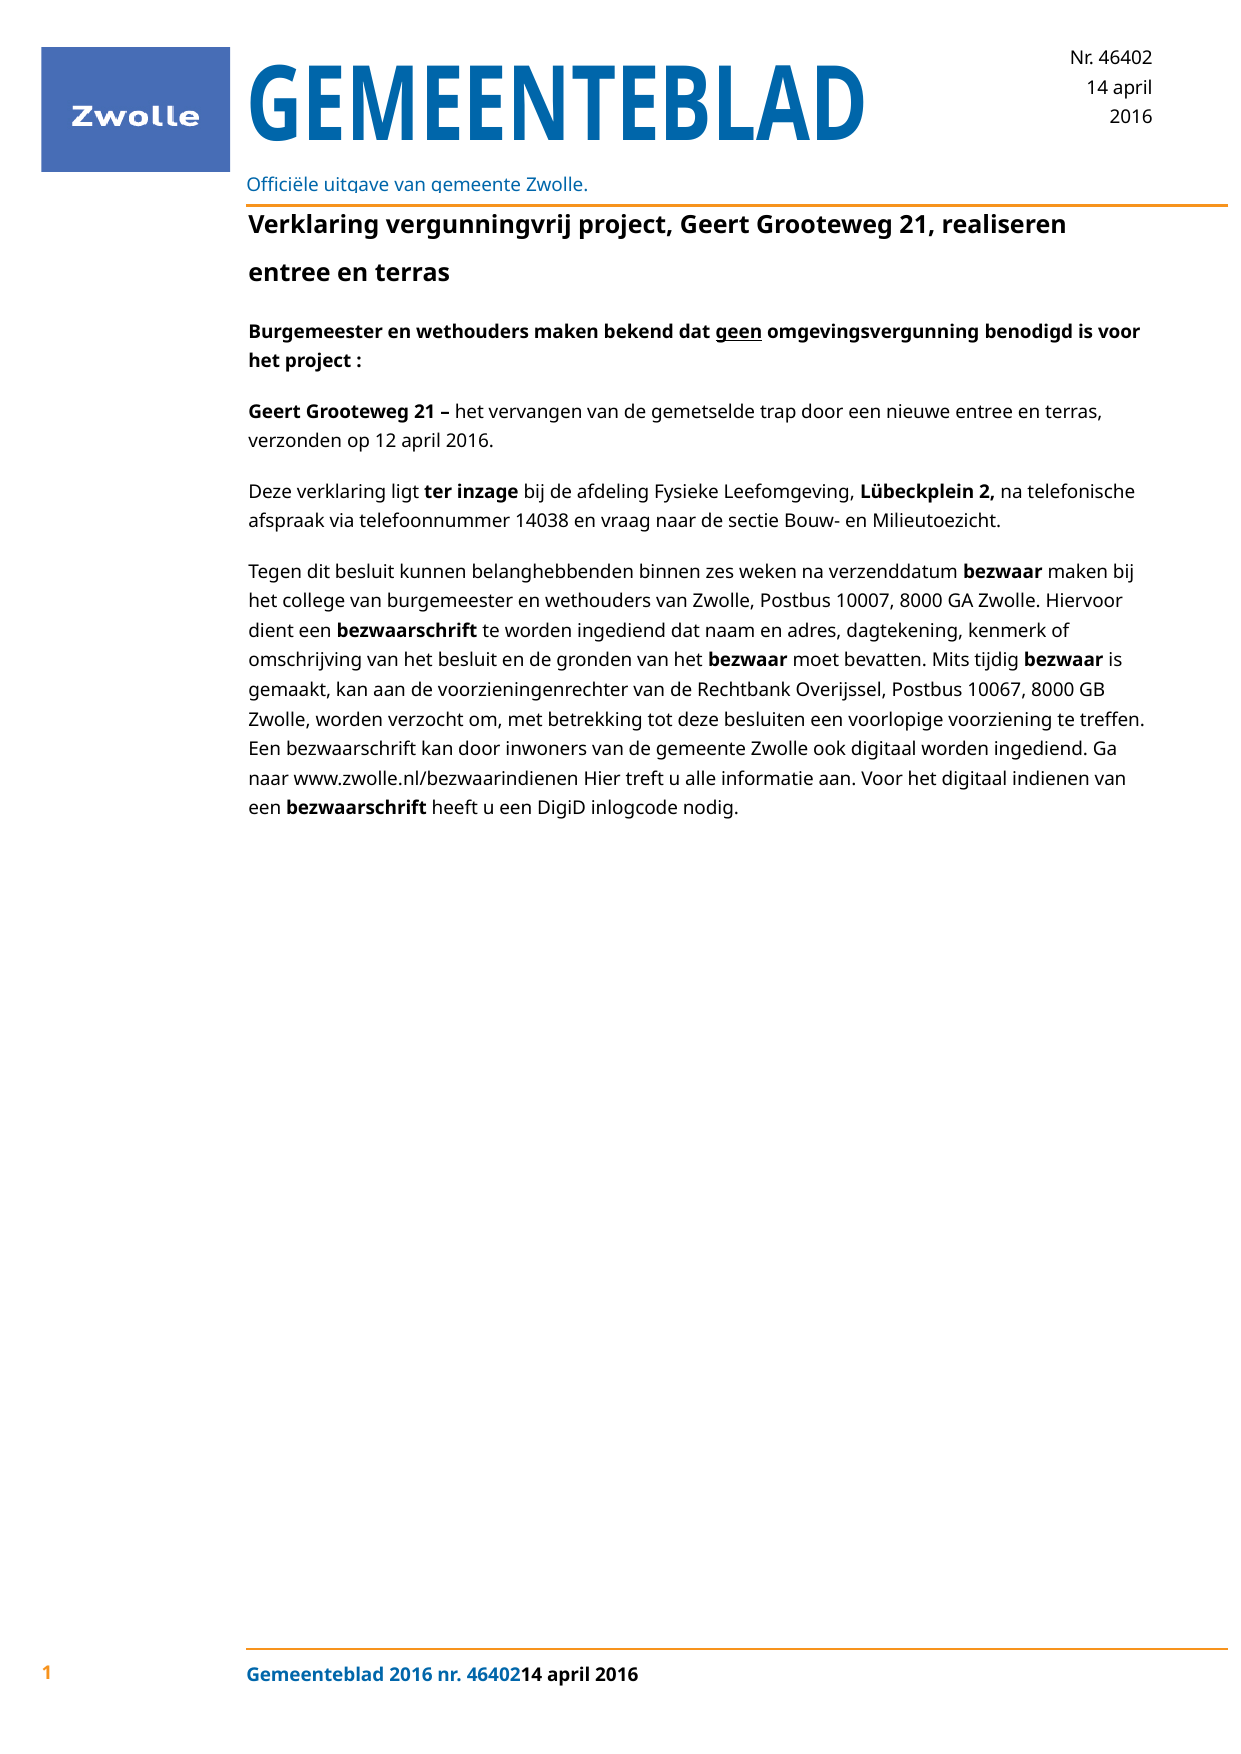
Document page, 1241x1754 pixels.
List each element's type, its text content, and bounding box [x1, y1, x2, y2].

text Verklaring vergunningvrij project, Geert Grooteweg 21, realiseren entree en terras [248, 207, 1152, 288]
text Deze verklaring ligt ter inzage bij de afdeling Fysieke Leefomgeving, Lübeckplein 2, na telefonische afspraak via telefoonnummer 14038 en vraag naar de sectie Bouw- en Milieutoezicht. [248, 478, 1152, 533]
text Geert Grooteweg 21 – het vervangen van de gemetselde trap door een nieuwe entree en terras, verzonden op 12 april 2016. [248, 398, 1152, 453]
picture [41, 47, 231, 172]
text Burgemeester en wethouders maken bekend dat geen omgevingsvergunning benodigd is voor het project : [248, 318, 1152, 373]
text Tegen dit besluit kunnen belanghebbenden binnen zes weken na verzenddatum bezwaar maken bij het college van burgemeester en wethouders van Zwolle, Postbus 10007, 8000 GA Zwolle. Hiervoor dient een bezwaarschrift te worden ingediend dat naam en adres, dagtekening, kenmerk of omschrijving van het besluit en de gronden van het bezwaar moet bevatten. Mits tijdig bezwaar is gemaakt, kan aan de voorzieningenrechter van de Rechtbank Overijssel, Postbus 10067, 8000 GB Zwolle, worden verzocht om, met betrekking tot deze besluiten een voorlopige voorziening te treffen. Een bezwaarschrift kan door inwoners van de gemeente Zwolle ook digitaal worden ingediend. Ga naar www.zwolle.nl/bezwaarindienen Hier treft u alle informatie aan. Voor het digitaal indienen van een bezwaarschrift heeft u een DigiD inlogcode nodig. [248, 558, 1152, 820]
